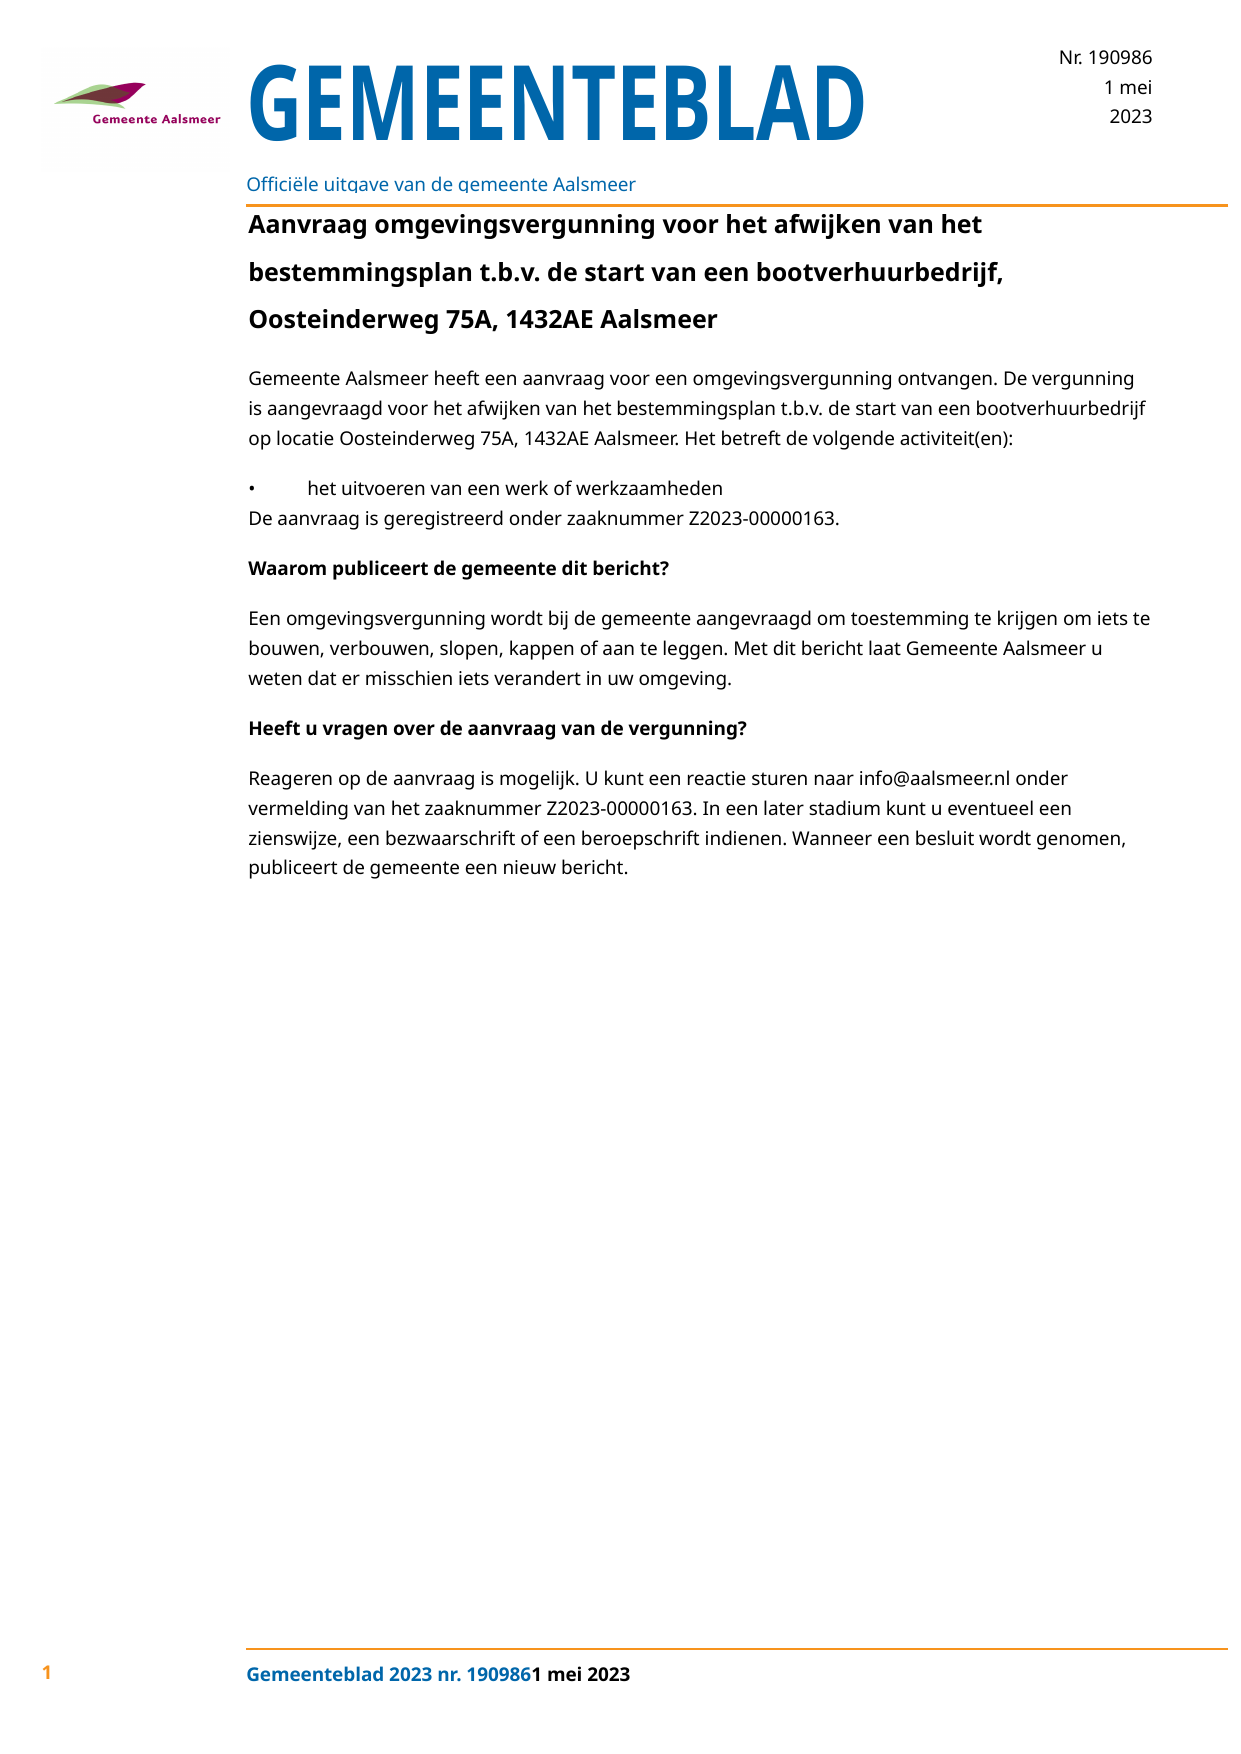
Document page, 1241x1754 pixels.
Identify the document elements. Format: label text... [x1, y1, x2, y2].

text De aanvraag is geregistreerd onder zaaknummer Z2023-00000163. [248, 505, 1152, 530]
text Heeft u vragen over de aanvraag van de vergunning? [248, 715, 1152, 741]
picture [41, 47, 231, 172]
text Aanvraag omgevingsvergunning voor het afwijken van het bestemmingsplan t.b.v. de start van een bootverhuurbedrijf, Oosteinderweg 75A, 1432AE Aalsmeer [248, 207, 1152, 336]
text Waarom publiceert de gemeente dit bericht? [248, 555, 1152, 581]
list het uitvoeren van een werk of werkzaamheden [248, 475, 1152, 501]
text Gemeente Aalsmeer heeft een aanvraag voor een omgevingsvergunning ontvangen. De vergunning is aangevraagd voor het afwijken van het bestemmingsplan t.b.v. de start van een bootverhuurbedrijf op locatie Oosteinderweg 75A, 1432AE Aalsmeer. Het betreft de volgende activiteit(en): [248, 366, 1152, 450]
text Een omgevingsvergunning wordt bij de gemeente aangevraagd om toestemming te krijgen om iets te bouwen, verbouwen, slopen, kappen of aan te leggen. Met dit bericht laat Gemeente Aalsmeer u weten dat er misschien iets verandert in uw omgeving. [248, 606, 1152, 690]
text Reageren op de aanvraag is mogelijk. U kunt een reactie sturen naar info@aalsmeer.nl onder vermelding van het zaaknummer Z2023-00000163. In een later stadium kunt u eventueel een zienswijze, een bezwaarschrift of een beroepschrift indienen. Wanneer een besluit wordt genomen, publiceert de gemeente een nieuw bericht. [248, 766, 1152, 880]
